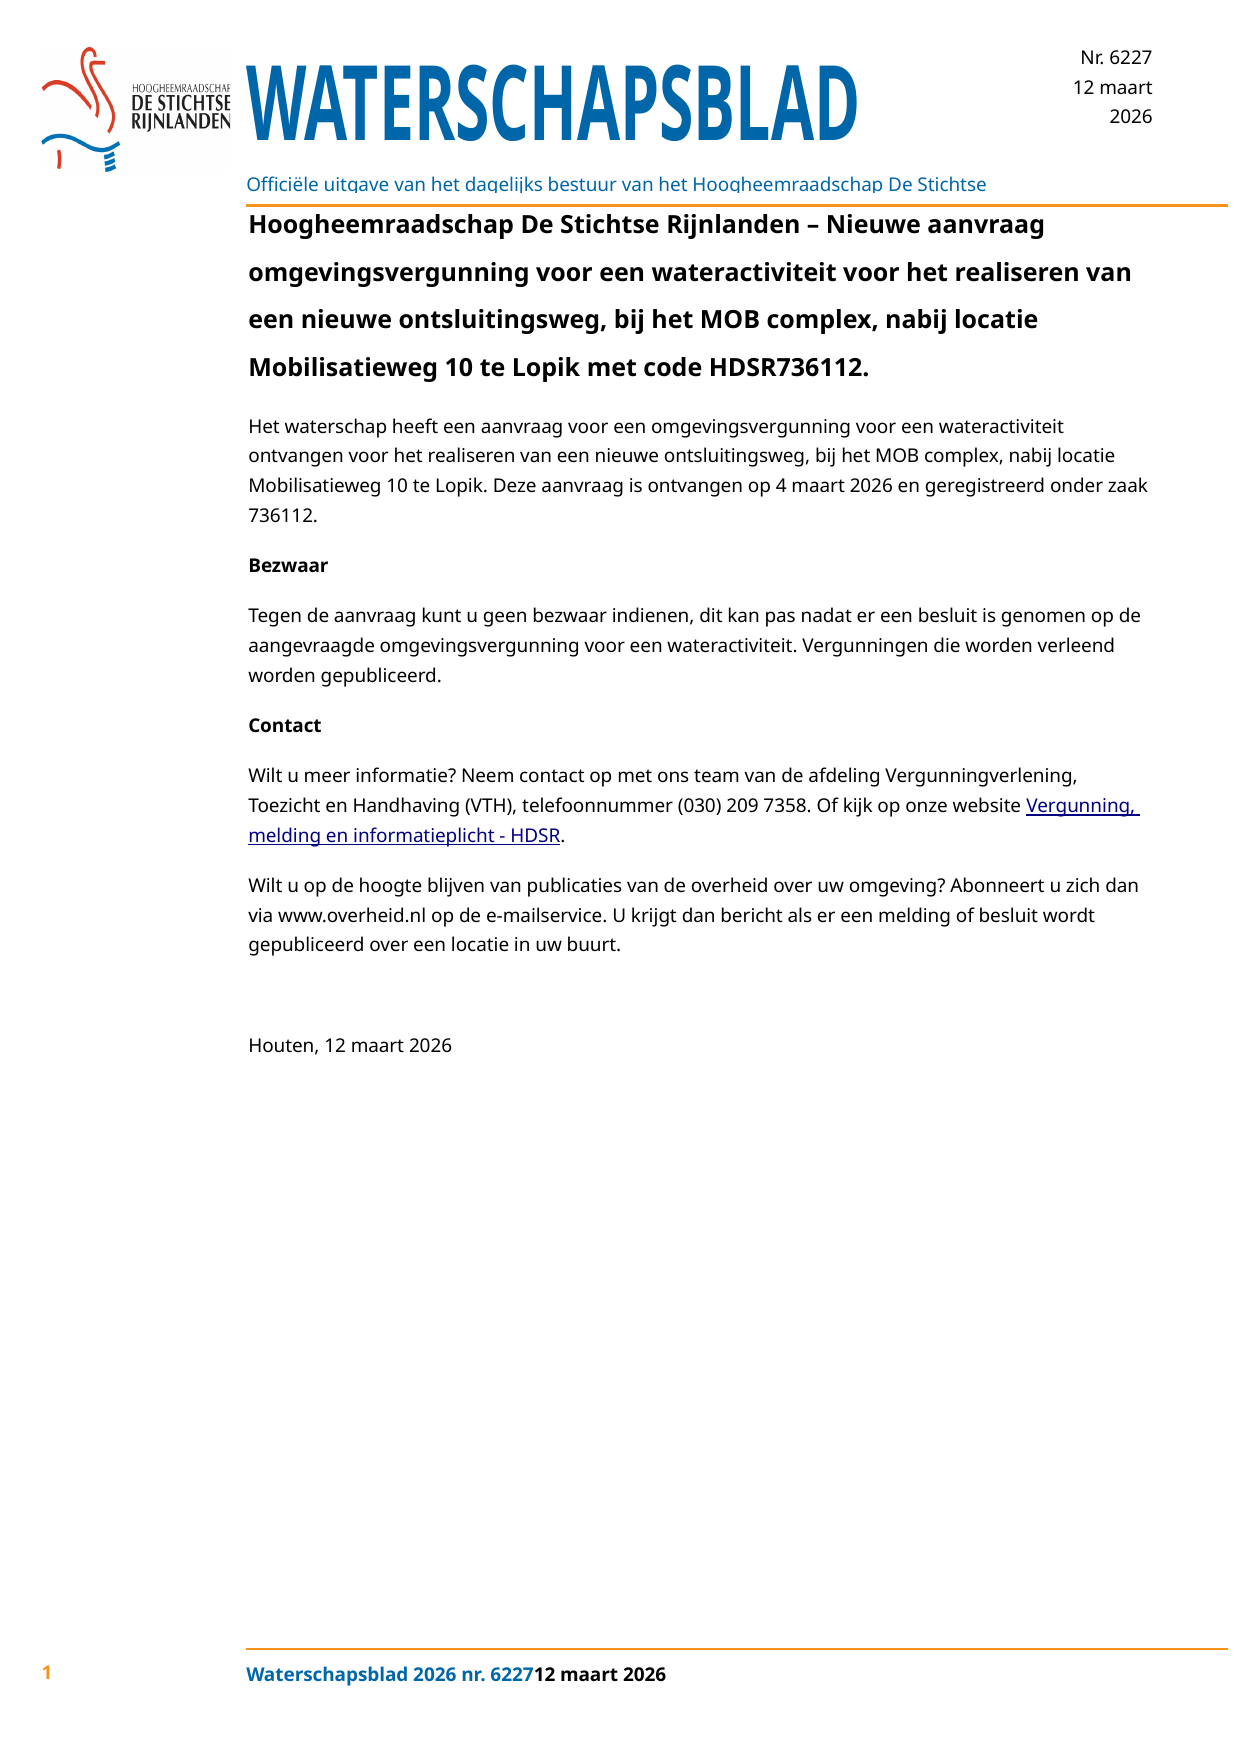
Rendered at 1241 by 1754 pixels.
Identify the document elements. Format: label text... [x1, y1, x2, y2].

text Hoogheemraadschap De Stichtse Rijnlanden – Nieuwe aanvraag omgevingsvergunning voor een wateractiviteit voor het realiseren van een nieuwe ontsluitingsweg, bij het MOB complex, nabij locatie Mobilisatieweg 10 te Lopik met code HDSR736112. [248, 207, 1152, 384]
text Contact [248, 712, 1152, 738]
text Het waterschap heeft een aanvraag voor een omgevingsvergunning voor een wateractiviteit ontvangen voor het realiseren van een nieuwe ontsluitingsweg, bij het MOB complex, nabij locatie Mobilisatieweg 10 te Lopik. Deze aanvraag is ontvangen op 4 maart 2026 en geregistreerd onder zaak 736112. [248, 413, 1152, 528]
text Wilt u op de hoogte blijven van publicaties van de overheid over uw omgeving? Abonneert u zich dan via www.overheid.nl op de e-mailservice. U krijgt dan bericht als er een melding of besluit wordt gepubliceerd over een locatie in uw buurt. [248, 872, 1152, 957]
picture [41, 47, 231, 172]
text Houten, 12 maart 2026 [248, 1032, 1152, 1058]
text Bezwaar [248, 552, 1152, 578]
text Wilt u meer informatie? Neem contact op met ons team van de afdeling Vergunningverlening, Toezicht en Handhaving (VTH), telefoonnummer (030) 209 7358. Of kijk op onze website Vergunning, melding en informatieplicht - HDSR. [248, 763, 1152, 848]
text Tegen de aanvraag kunt u geen bezwaar indienen, dit kan pas nadat er een besluit is genomen op de aangevraagde omgevingsvergunning voor een wateractiviteit. Vergunningen die worden verleend worden gepubliceerd. [248, 603, 1152, 688]
